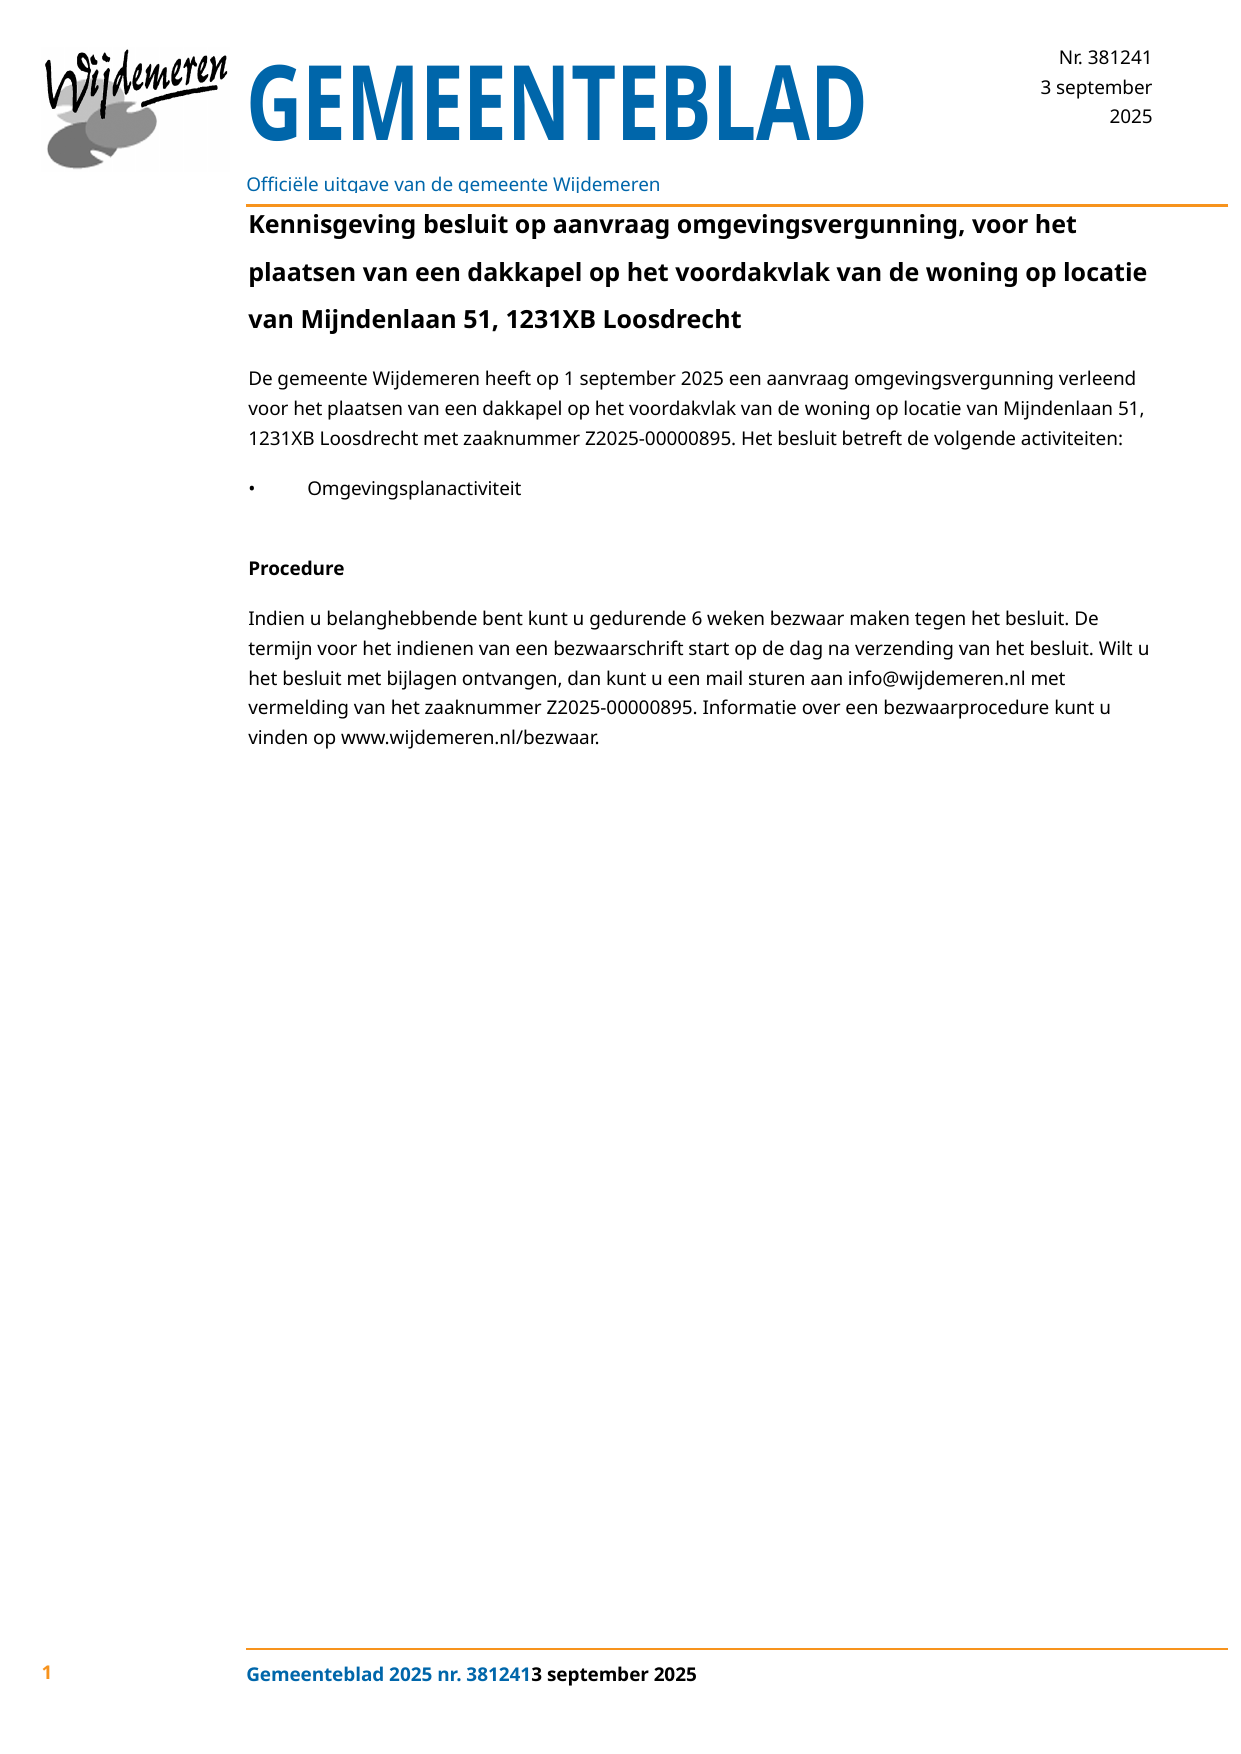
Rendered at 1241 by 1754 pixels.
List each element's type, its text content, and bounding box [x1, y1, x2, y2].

text De gemeente Wijdemeren heeft op 1 september 2025 een aanvraag omgevingsvergunning verleend voor het plaatsen van een dakkapel op het voordakvlak van de woning op locatie van Mijndenlaan 51, 1231XB Loosdrecht met zaaknummer Z2025-00000895. Het besluit betreft de volgende activiteiten: [248, 366, 1152, 450]
text Procedure [248, 555, 1152, 581]
list Omgevingsplanactiviteit [248, 475, 1152, 501]
picture [41, 47, 231, 172]
text Kennisgeving besluit op aanvraag omgevingsvergunning, voor het plaatsen van een dakkapel op het voordakvlak van de woning op locatie van Mijndenlaan 51, 1231XB Loosdrecht [248, 207, 1152, 336]
text Indien u belanghebbende bent kunt u gedurende 6 weken bezwaar maken tegen het besluit. De termijn voor het indienen van een bezwaarschrift start op de dag na verzending van het besluit. Wilt u het besluit met bijlagen ontvangen, dan kunt u een mail sturen aan info@wijdemeren.nl met vermelding van het zaaknummer Z2025-00000895. Informatie over een bezwaarprocedure kunt u vinden op www.wijdemeren.nl/bezwaar. [248, 606, 1152, 749]
